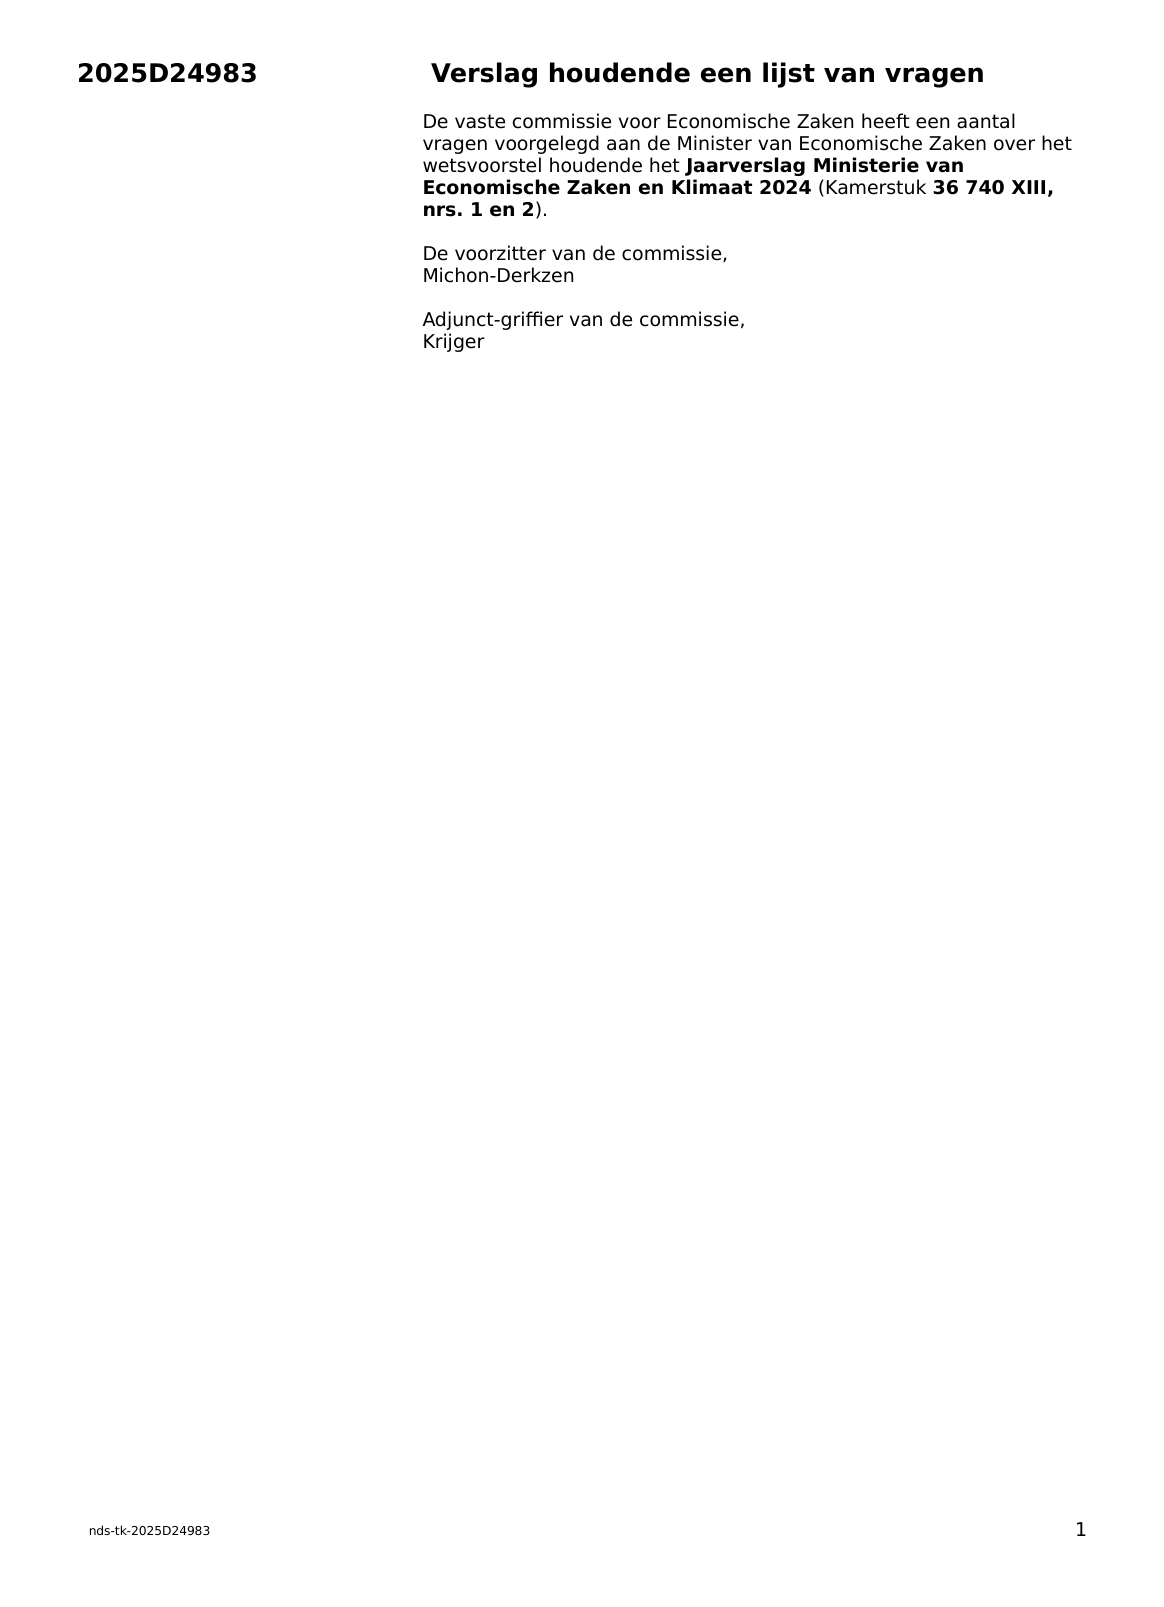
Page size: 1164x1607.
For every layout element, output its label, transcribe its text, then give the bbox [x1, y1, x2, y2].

text De vaste commissie voor Economische Zaken heeft een aantal vragen voorgelegd aan de Minister van Economische Zaken over het wetsvoorstel houdende het Jaarverslag Ministerie van Economische Zaken en Klimaat 2024 (Kamerstuk 36 740 XIII, nrs. 1 en 2). [422, 111, 1087, 221]
text nds-tk-2025D24983 [88, 1524, 323, 1538]
text Michon-Derkzen [422, 265, 1087, 287]
text 2025D24983 Verslag houdende een lijst van vragen [77, 59, 1087, 89]
text Adjunct-griffier van de commissie, [422, 309, 1087, 331]
text De voorzitter van de commissie, [422, 243, 1087, 265]
text Krijger [422, 331, 1087, 353]
